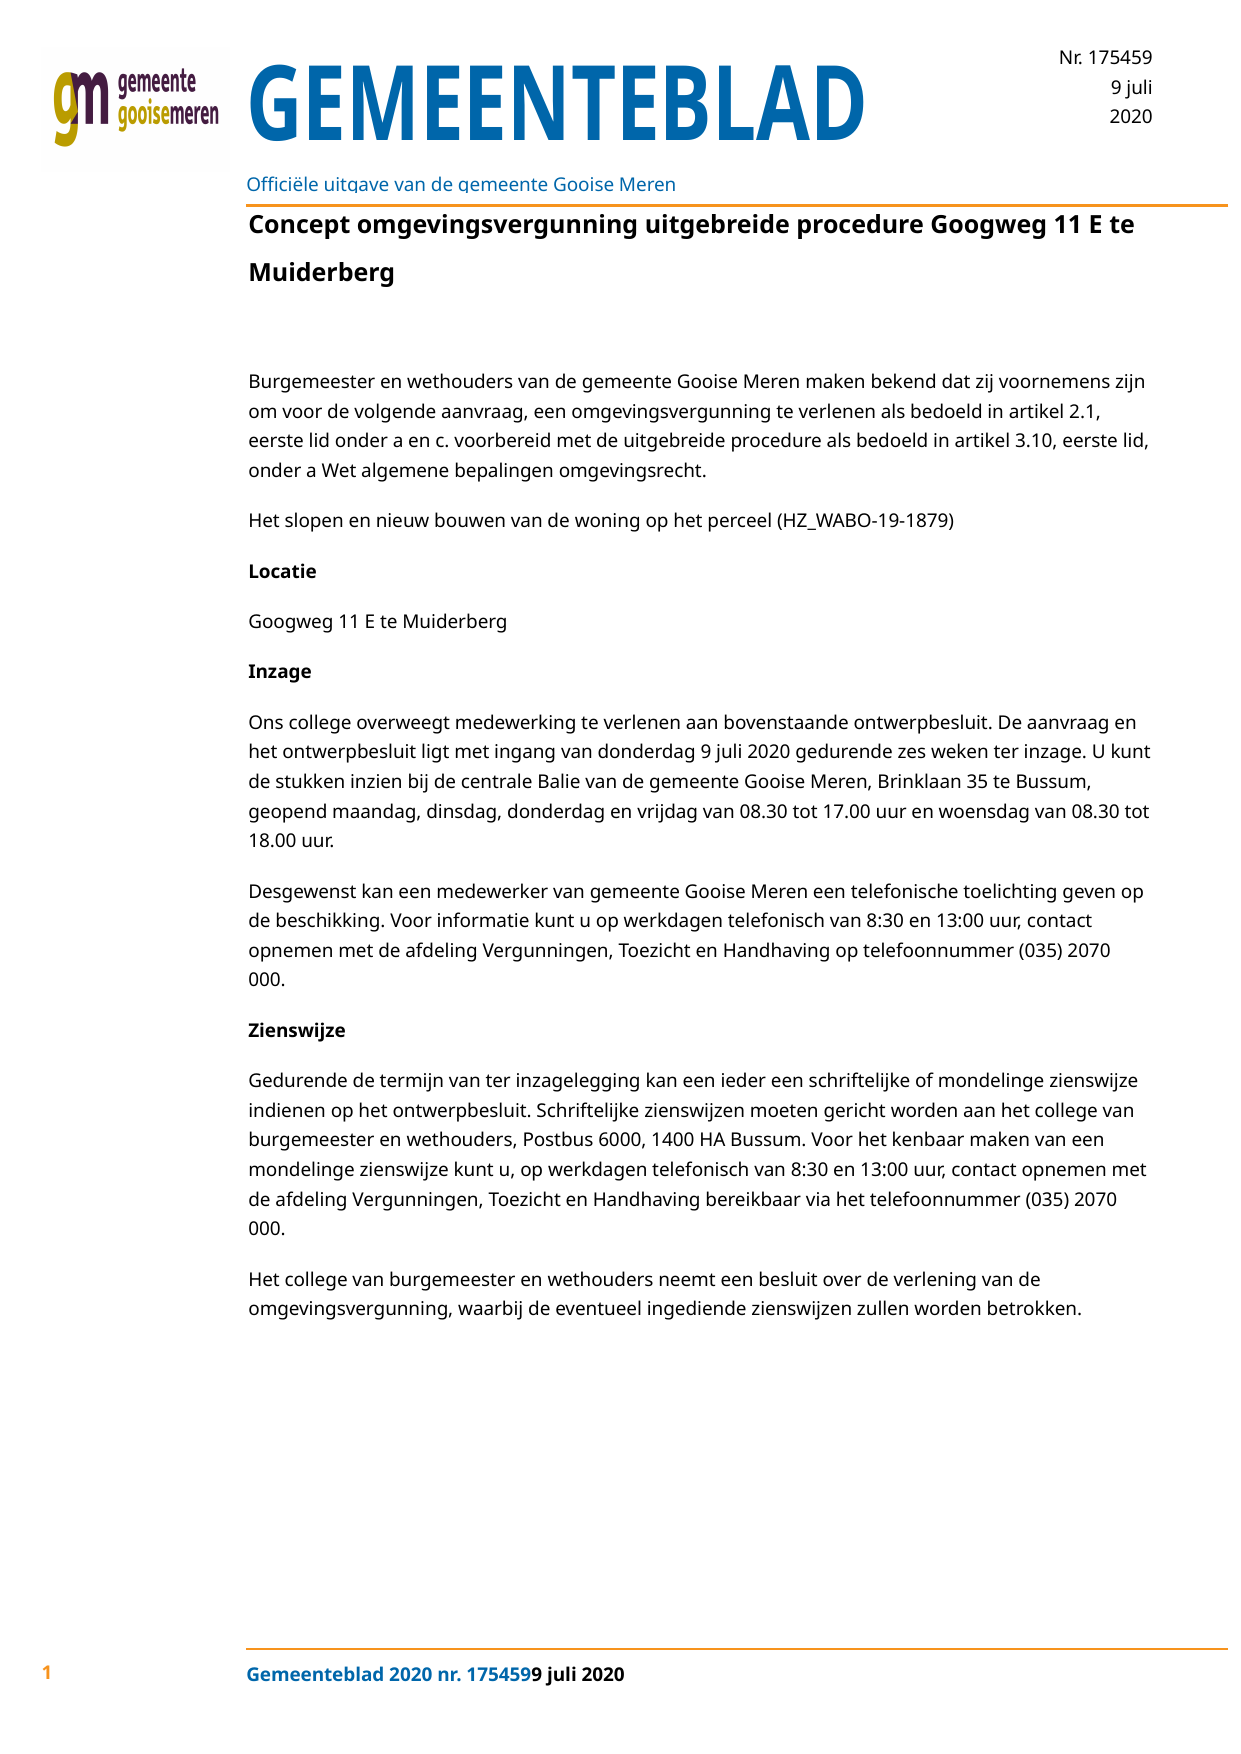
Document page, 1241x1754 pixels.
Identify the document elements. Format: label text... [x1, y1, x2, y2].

text Het college van burgemeester en wethouders neemt een besluit over de verlening van de omgevingsvergunning, waarbij de eventueel ingediende zienswijzen zullen worden betrokken. [248, 1266, 1152, 1321]
text Locatie [248, 558, 1152, 584]
text Gedurende de termijn van ter inzagelegging kan een ieder een schriftelijke of mondelinge zienswijze indienen op het ontwerpbesluit. Schriftelijke zienswijzen moeten gericht worden aan het college van burgemeester en wethouders, Postbus 6000, 1400 HA Bussum. Voor het kenbaar maken van een mondelinge zienswijze kunt u, op werkdagen telefonisch van 8:30 en 13:00 uur, contact opnemen met de afdeling Vergunningen, Toezicht en Handhaving bereikbaar via het telefoonnummer (035) 2070 000. [248, 1067, 1152, 1241]
text Desgewenst kan een medewerker van gemeente Gooise Meren een telefonische toelichting geven op de beschikking. Voor informatie kunt u op werkdagen telefonisch van 8:30 en 13:00 uur, contact opnemen met de afdeling Vergunningen, Toezicht en Handhaving op telefoonnummer (035) 2070 000. [248, 878, 1152, 992]
text Burgemeester en wethouders van de gemeente Gooise Meren maken bekend dat zij voornemens zijn om voor de volgende aanvraag, een omgevingsvergunning te verlenen als bedoeld in artikel 2.1, eerste lid onder a en c. voorbereid met de uitgebreide procedure als bedoeld in artikel 3.10, eerste lid, onder a Wet algemene bepalingen omgevingsrecht. [248, 368, 1152, 483]
text Het slopen en nieuw bouwen van de woning op het perceel (HZ_WABO-19-1879) [248, 507, 1152, 533]
picture [41, 47, 231, 172]
text Ons college overweegt medewerking te verlenen aan bovenstaande ontwerpbesluit. De aanvraag en het ontwerpbesluit ligt met ingang van donderdag 9 juli 2020 gedurende zes weken ter inzage. U kunt de stukken inzien bij de centrale Balie van de gemeente Gooise Meren, Brinklaan 35 te Bussum, geopend maandag, dinsdag, donderdag en vrijdag van 08.30 tot 17.00 uur en woensdag van 08.30 tot 18.00 uur. [248, 709, 1152, 853]
text Googweg 11 E te Muiderberg [248, 608, 1152, 634]
text Inzage [248, 659, 1152, 684]
text Concept omgevingsvergunning uitgebreide procedure Googweg 11 E te Muiderberg [248, 207, 1152, 288]
text Zienswijze [248, 1017, 1152, 1043]
